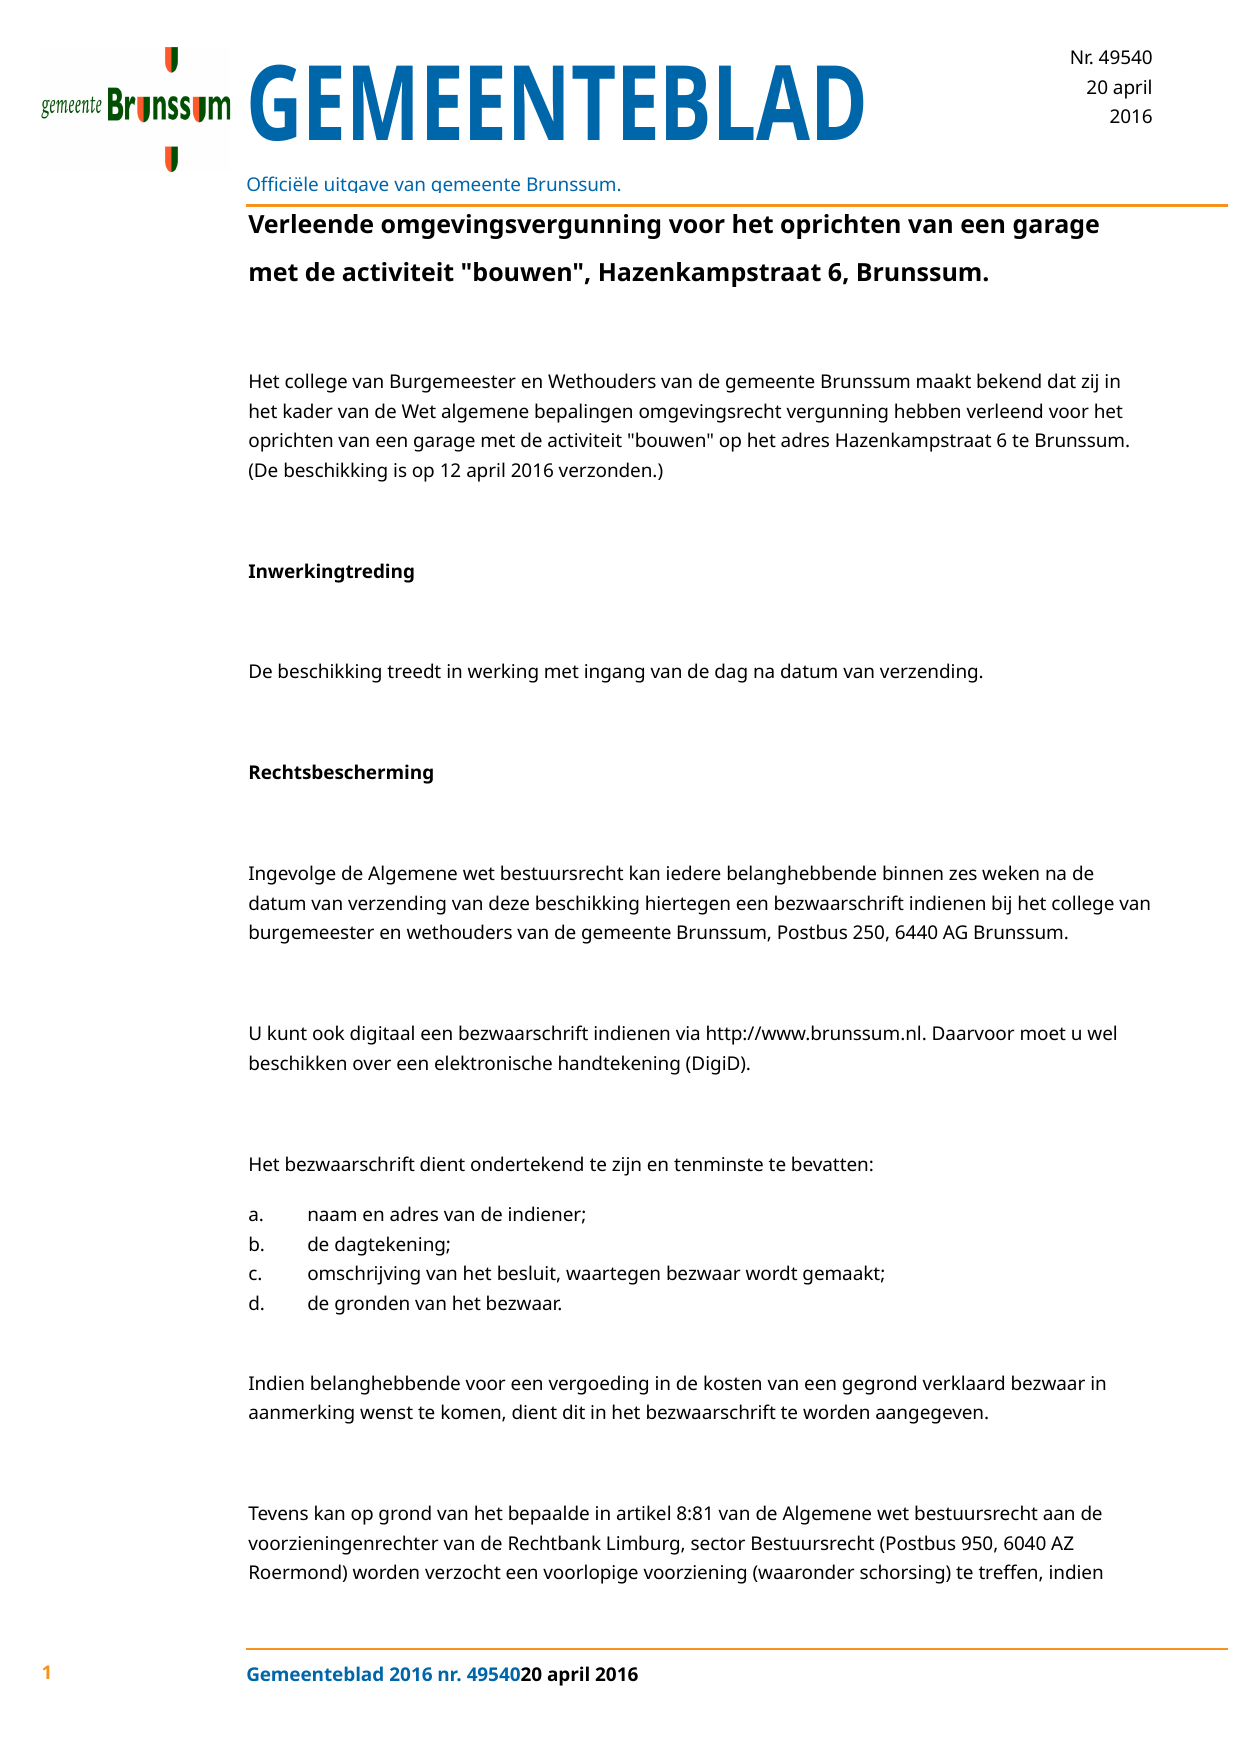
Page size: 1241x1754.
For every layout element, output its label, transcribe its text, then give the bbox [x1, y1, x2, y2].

text Rechtsbescherming [248, 759, 1152, 785]
list de gronden van het bezwaar. [248, 1290, 1152, 1316]
picture [41, 47, 231, 172]
text Verleende omgevingsvergunning voor het oprichten van een garage met de activiteit "bouwen", Hazenkampstraat 6, Brunssum. [248, 207, 1152, 288]
text Het college van Burgemeester en Wethouders van de gemeente Brunssum maakt bekend dat zij in het kader van de Wet algemene bepalingen omgevingsrecht vergunning hebben verleend voor het oprichten van een garage met de activiteit "bouwen" op het adres Hazenkampstraat 6 te Brunssum. (De beschikking is op 12 april 2016 verzonden.) [248, 368, 1152, 483]
text Inwerkingtreding [248, 558, 1152, 584]
text Indien belanghebbende voor een vergoeding in de kosten van een gegrond verklaard bezwaar in aanmerking wenst te komen, dient dit in het bezwaarschrift te worden aangegeven. [248, 1370, 1152, 1425]
text Het bezwaarschrift dient ondertekend te zijn en tenminste te bevatten: [248, 1151, 1152, 1177]
text U kunt ook digitaal een bezwaarschrift indienen via http://www.brunssum.nl. Daarvoor moet u wel beschikken over een elektronische handtekening (DigiD). [248, 1020, 1152, 1076]
text Ingevolge de Algemene wet bestuursrecht kan iedere belanghebbende binnen zes weken na de datum van verzending van deze beschikking hiertegen een bezwaarschrift indienen bij het college van burgemeester en wethouders van de gemeente Brunssum, Postbus 250, 6440 AG Brunssum. [248, 860, 1152, 945]
text De beschikking treedt in werking met ingang van de dag na datum van verzending. [248, 659, 1152, 684]
list de dagtekening; [248, 1231, 1152, 1257]
text Tevens kan op grond van het bepaalde in artikel 8:81 van de Algemene wet bestuursrecht aan de voorzieningenrechter van de Rechtbank Limburg, sector Bestuursrecht (Postbus 950, 6040 AZ Roermond) worden verzocht een voorlopige voorziening (waaronder schorsing) te treffen, indien [248, 1500, 1152, 1585]
list naam en adres van de indiener; [248, 1201, 1152, 1227]
list omschrijving van het besluit, waartegen bezwaar wordt gemaakt; [248, 1260, 1152, 1286]
